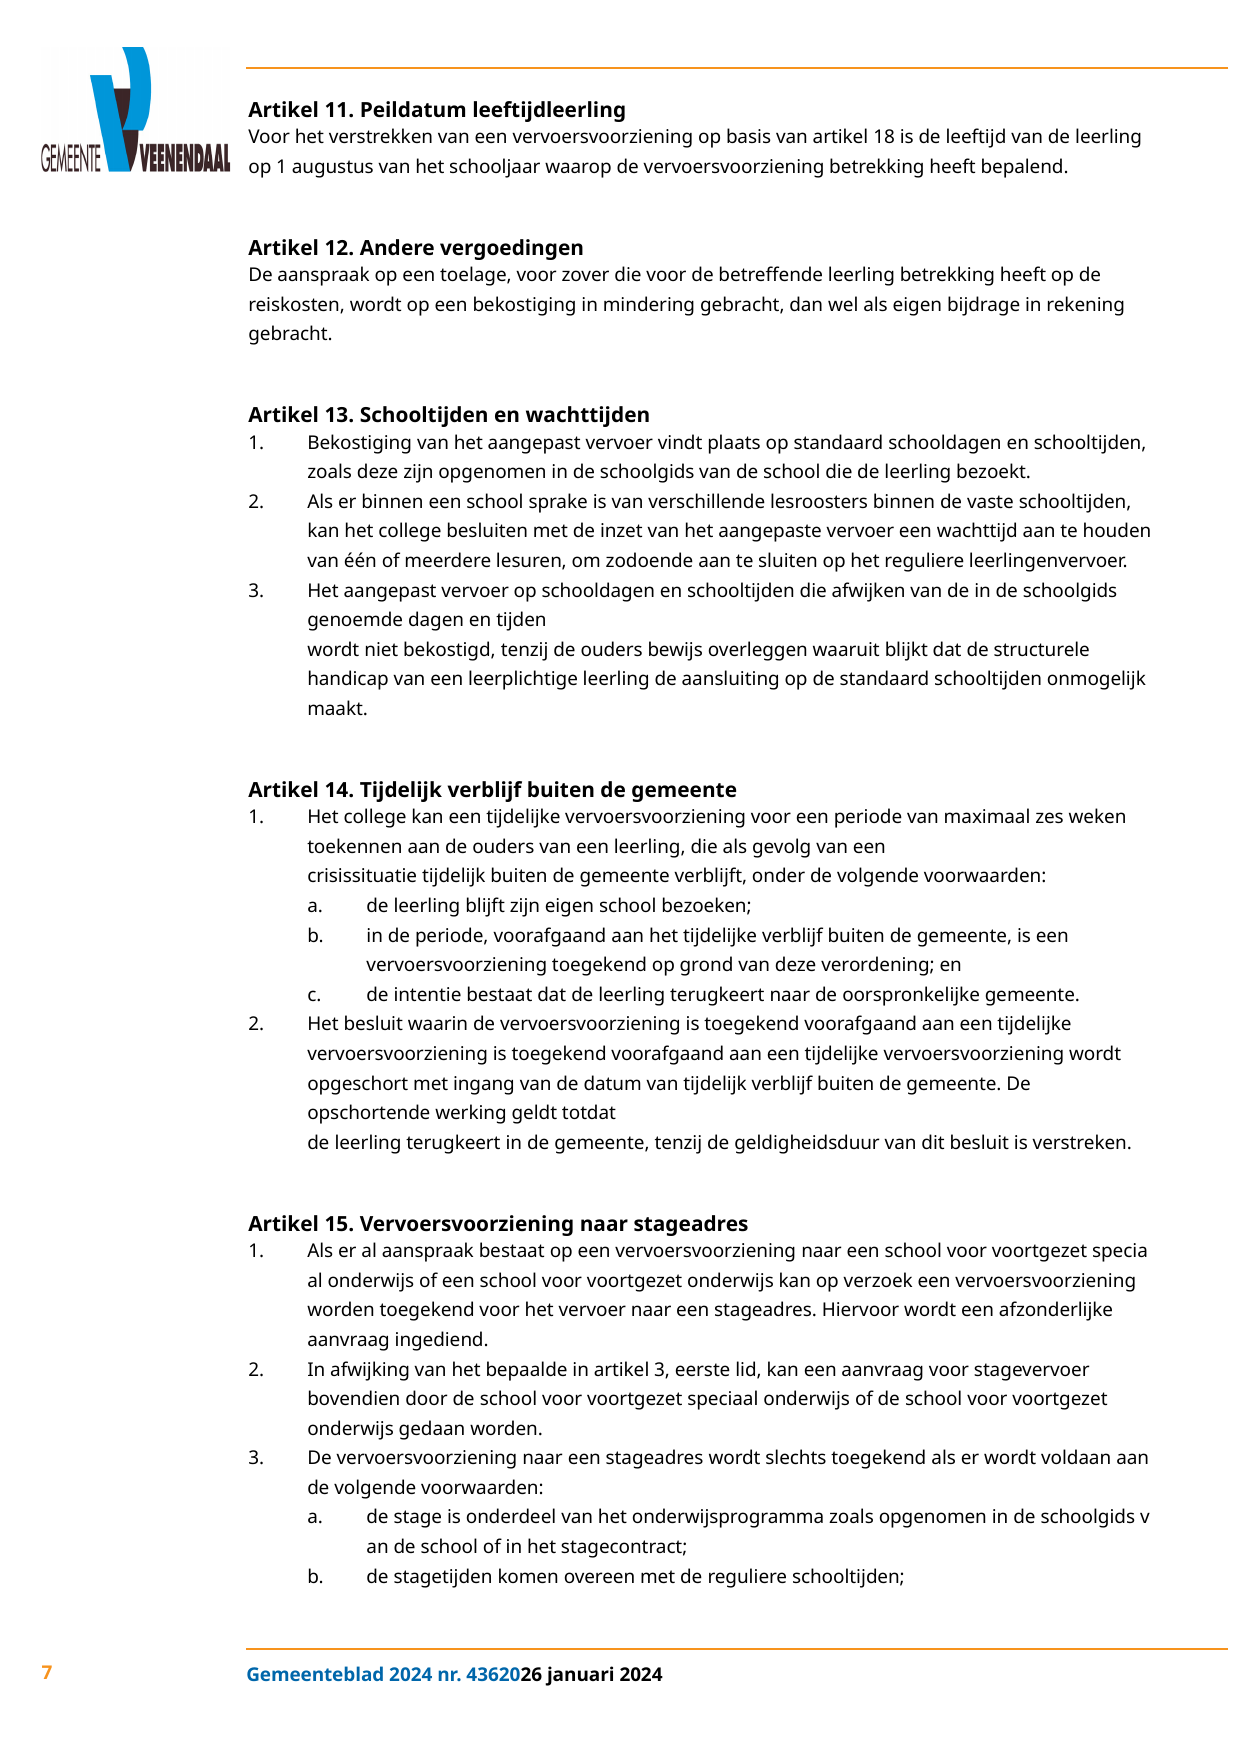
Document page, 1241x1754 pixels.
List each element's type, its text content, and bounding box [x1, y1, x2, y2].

text Artikel 12. Andere vergoedingen [248, 233, 1152, 261]
list Het aangepast vervoer op schooldagen en schooltijden die afwijken van de in de schoolgids genoemde dagen en tijden wordt niet bekostigd, tenzij de ouders bewijs overleggen waaruit blijkt dat de structurele handicap van een leerplichtige leerling de aansluiting op de standaard schooltijden onmogelijk maakt. [248, 577, 1152, 721]
picture [123, 47, 231, 172]
text Artikel 15. Vervoersvoorziening naar stageadres [248, 1209, 1152, 1237]
list Bekostiging van het aangepast vervoer vindt plaats op standaard schooldagen en schooltijden, zoals deze zijn opgenomen in de schoolgids van de school die de leerling bezoekt. [248, 429, 1152, 484]
list Het besluit waarin de vervoersvoorziening is toegekend voorafgaand aan een tijdelijke vervoersvoorziening is toegekend voorafgaand aan een tijdelijke vervoersvoorziening wordt opgeschort met ingang van de datum van tijdelijk verblijf buiten de gemeente. De opschortende werking geldt totdat de leerling terugkeert in de gemeente, tenzij de geldigheidsduur van dit besluit is verstreken. [248, 1011, 1152, 1155]
text De aanspraak op een toelage, voor zover die voor de betreffende leerling betrekking heeft op de reiskosten, wordt op een bekostiging in mindering gebracht, dan wel als eigen bijdrage in rekening gebracht. [248, 261, 1152, 346]
list Als er binnen een school sprake is van verschillende lesroosters binnen de vaste schooltijden, kan het college besluiten met de inzet van het aangepaste vervoer een wachttijd aan te houden van één of meerdere lesuren, om zodoende aan te sluiten op het reguliere leerlingenvervoer. [248, 488, 1152, 573]
list Als er al aanspraak bestaat op een vervoersvoorziening naar een school voor voortgezet speciaal onderwijs of een school voor voortgezet onderwijs kan op verzoek een vervoersvoorziening worden toegekend voor het vervoer naar een stageadres. Hiervoor wordt een afzonderlijke aanvraag ingediend. [248, 1237, 1152, 1352]
list de leerling blijft zijn eigen school bezoeken; [307, 892, 1152, 918]
text Artikel 13. Schooltijden en wachttijden [248, 400, 1152, 429]
list In afwijking van het bepaalde in artikel 3, eerste lid, kan een aanvraag voor stagevervoer bovendien door de school voor voortgezet speciaal onderwijs of de school voor voortgezet onderwijs gedaan worden. [248, 1356, 1152, 1441]
text Artikel 11. Peildatum leeftijdleerling [248, 95, 1152, 123]
list de intentie bestaat dat de leerling terugkeert naar de oorspronkelijke gemeente. [307, 981, 1152, 1007]
list Het college kan een tijdelijke vervoersvoorziening voor een periode van maximaal zes weken toekennen aan de ouders van een leerling, die als gevolg van een crisissituatie tijdelijk buiten de gemeente verblijft, onder de volgende voorwaarden: [248, 803, 1152, 888]
list de stagetijden komen overeen met de reguliere schooltijden; [307, 1563, 1152, 1588]
list de stage is onderdeel van het onderwijsprogramma zoals opgenomen in de schoolgids van de school of in het stagecontract; [307, 1504, 1152, 1559]
text Artikel 14. Tijdelijk verblijf buiten de gemeente [248, 775, 1152, 803]
list De vervoersvoorziening naar een stageadres wordt slechts toegekend als er wordt voldaan aan de volgende voorwaarden: [248, 1444, 1152, 1500]
picture [41, 47, 130, 172]
list in de periode, voorafgaand aan het tijdelijke verblijf buiten de gemeente, is een vervoersvoorziening toegekend op grond van deze verordening; en [307, 922, 1152, 977]
text Voor het verstrekken van een vervoersvoorziening op basis van artikel 18 is de leeftijd van de leerling op 1 augustus van het schooljaar waarop de vervoersvoorziening betrekking heeft bepalend. [248, 123, 1152, 178]
